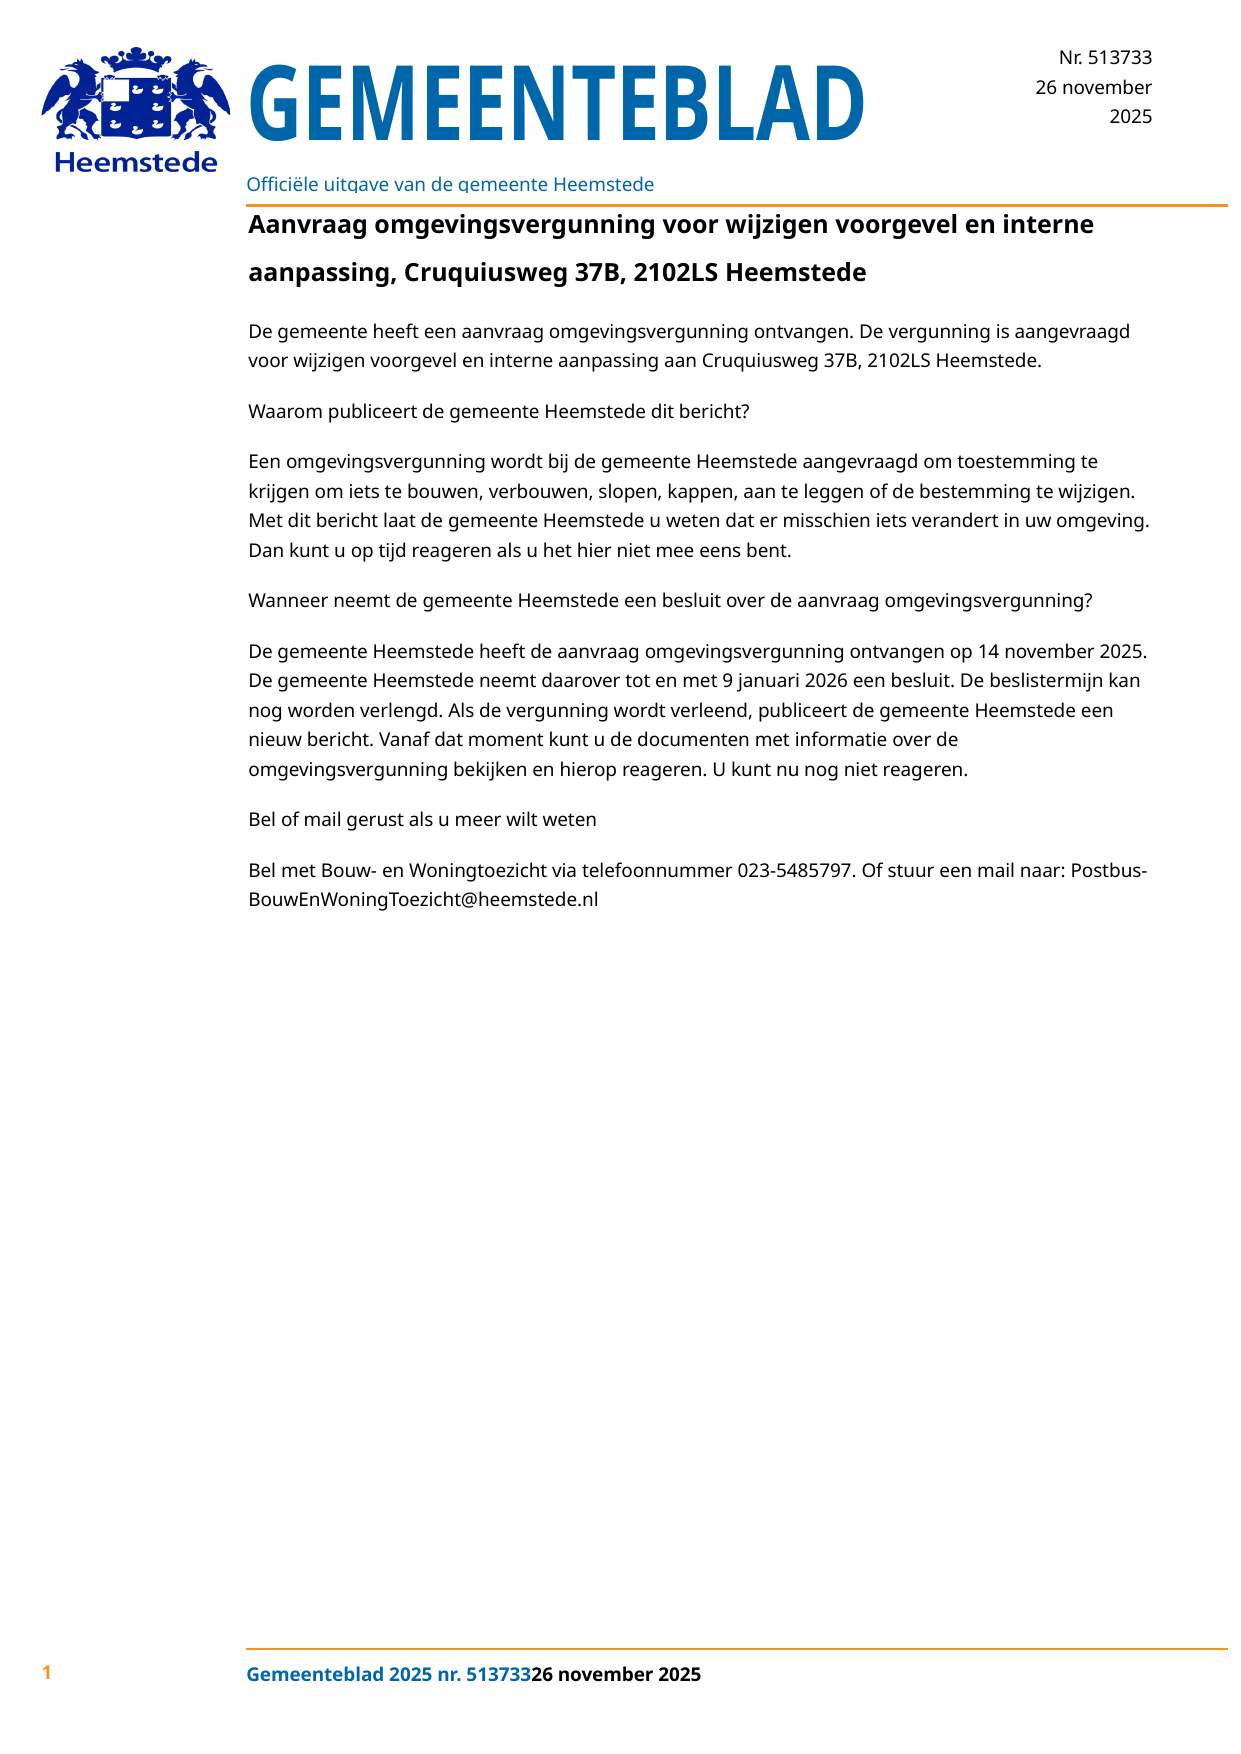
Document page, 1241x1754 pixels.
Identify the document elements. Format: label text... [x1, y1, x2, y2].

text De gemeente heeft een aanvraag omgevingsvergunning ontvangen. De vergunning is aangevraagd voor wijzigen voorgevel en interne aanpassing aan Cruquiusweg 37B, 2102LS Heemstede. [248, 318, 1152, 373]
text Een omgevingsvergunning wordt bij de gemeente Heemstede aangevraagd om toestemming te krijgen om iets te bouwen, verbouwen, slopen, kappen, aan te leggen of de bestemming te wijzigen. Met dit bericht laat de gemeente Heemstede u weten dat er misschien iets verandert in uw omgeving. Dan kunt u op tijd reageren als u het hier niet mee eens bent. [248, 448, 1152, 563]
text Waarom publiceert de gemeente Heemstede dit bericht? [248, 398, 1152, 424]
text Wanneer neemt de gemeente Heemstede een besluit over de aanvraag omgevingsvergunning? [248, 587, 1152, 613]
text Aanvraag omgevingsvergunning voor wijzigen voorgevel en interne aanpassing, Cruquiusweg 37B, 2102LS Heemstede [248, 207, 1152, 288]
text Bel met Bouw- en Woningtoezicht via telefoonnummer 023-5485797. Of stuur een mail naar: Postbus-BouwEnWoningToezicht@heemstede.nl [248, 857, 1152, 912]
text Bel of mail gerust als u meer wilt weten [248, 807, 1152, 832]
text De gemeente Heemstede heeft de aanvraag omgevingsvergunning ontvangen op 14 november 2025. De gemeente Heemstede neemt daarover tot en met 9 januari 2026 een besluit. De beslistermijn kan nog worden verlengd. Als de vergunning wordt verleend, publiceert de gemeente Heemstede een nieuw bericht. Vanaf dat moment kunt u de documenten met informatie over de omgevingsvergunning bekijken en hierop reageren. U kunt nu nog niet reageren. [248, 638, 1152, 782]
picture [41, 47, 231, 172]
